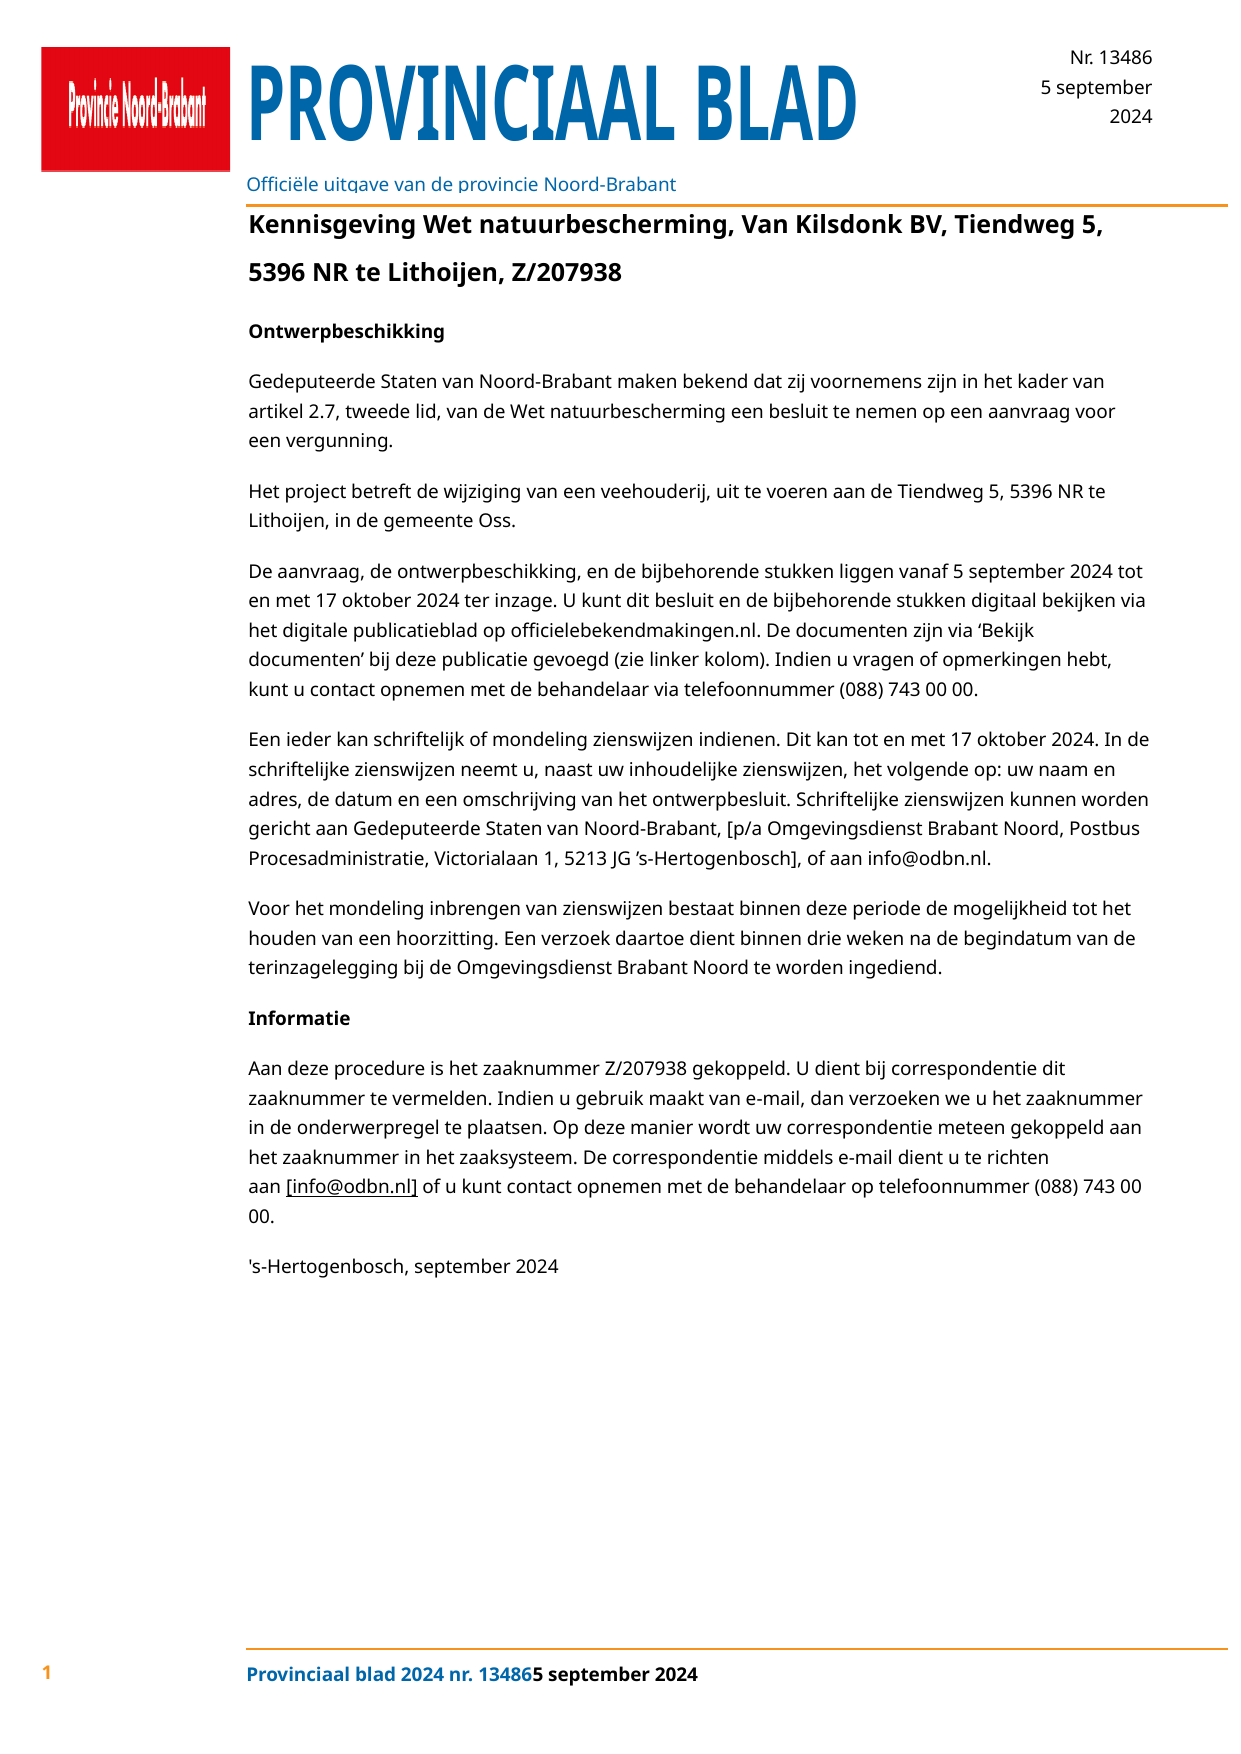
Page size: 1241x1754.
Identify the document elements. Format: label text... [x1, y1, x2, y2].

text Het project betreft de wijziging van een veehouderij, uit te voeren aan de Tiendweg 5, 5396 NR te Lithoijen, in de gemeente Oss. [248, 478, 1152, 533]
picture [41, 47, 231, 172]
text Voor het mondeling inbrengen van zienswijzen bestaat binnen deze periode de mogelijkheid tot het houden van een hoorzitting. Een verzoek daartoe dient binnen drie weken na de begindatum van de terinzagelegging bij de Omgevingsdienst Brabant Noord te worden ingediend. [248, 895, 1152, 980]
text Een ieder kan schriftelijk of mondeling zienswijzen indienen. Dit kan tot en met 17 oktober 2024. In de schriftelijke zienswijzen neemt u, naast uw inhoudelijke zienswijzen, het volgende op: uw naam en adres, de datum en een omschrijving van het ontwerpbesluit. Schriftelijke zienswijzen kunnen worden gericht aan Gedeputeerde Staten van Noord-Brabant, [p/a Omgevingsdienst Brabant Noord, Postbus Procesadministratie, Victorialaan 1, 5213 JG ’s-Hertogenbosch], of aan info@odbn.nl. [248, 727, 1152, 871]
text Ontwerpbeschikking [248, 318, 1152, 344]
text Gedeputeerde Staten van Noord-Brabant maken bekend dat zij voornemens zijn in het kader van artikel 2.7, tweede lid, van de Wet natuurbescherming een besluit te nemen op een aanvraag voor een vergunning. [248, 368, 1152, 453]
text Informatie [248, 1005, 1152, 1031]
text Kennisgeving Wet natuurbescherming, Van Kilsdonk BV, Tiendweg 5, 5396 NR te Lithoijen, Z/207938 [248, 207, 1152, 288]
text De aanvraag, de ontwerpbeschikking, en de bijbehorende stukken liggen vanaf 5 september 2024 tot en met 17 oktober 2024 ter inzage. U kunt dit besluit en de bijbehorende stukken digitaal bekijken via het digitale publicatieblad op officielebekendmakingen.nl. De documenten zijn via ‘Bekijk documenten’ bij deze publicatie gevoegd (zie linker kolom). Indien u vragen of opmerkingen hebt, kunt u contact opnemen met de behandelaar via telefoonnummer (088) 743 00 00. [248, 558, 1152, 702]
text Aan deze procedure is het zaaknummer Z/207938 gekoppeld. U dient bij correspondentie dit zaaknummer te vermelden. Indien u gebruik maakt van e-mail, dan verzoeken we u het zaaknummer in de onderwerpregel te plaatsen. Op deze manier wordt uw correspondentie meteen gekoppeld aan het zaaknummer in het zaaksysteem. De correspondentie middels e-mail dient u te richten aan [info@odbn.nl] of u kunt contact opnemen met de behandelaar op telefoonnummer (088) 743 00 00. [248, 1055, 1152, 1229]
text 's-Hertogenbosch, september 2024 [248, 1254, 1152, 1279]
